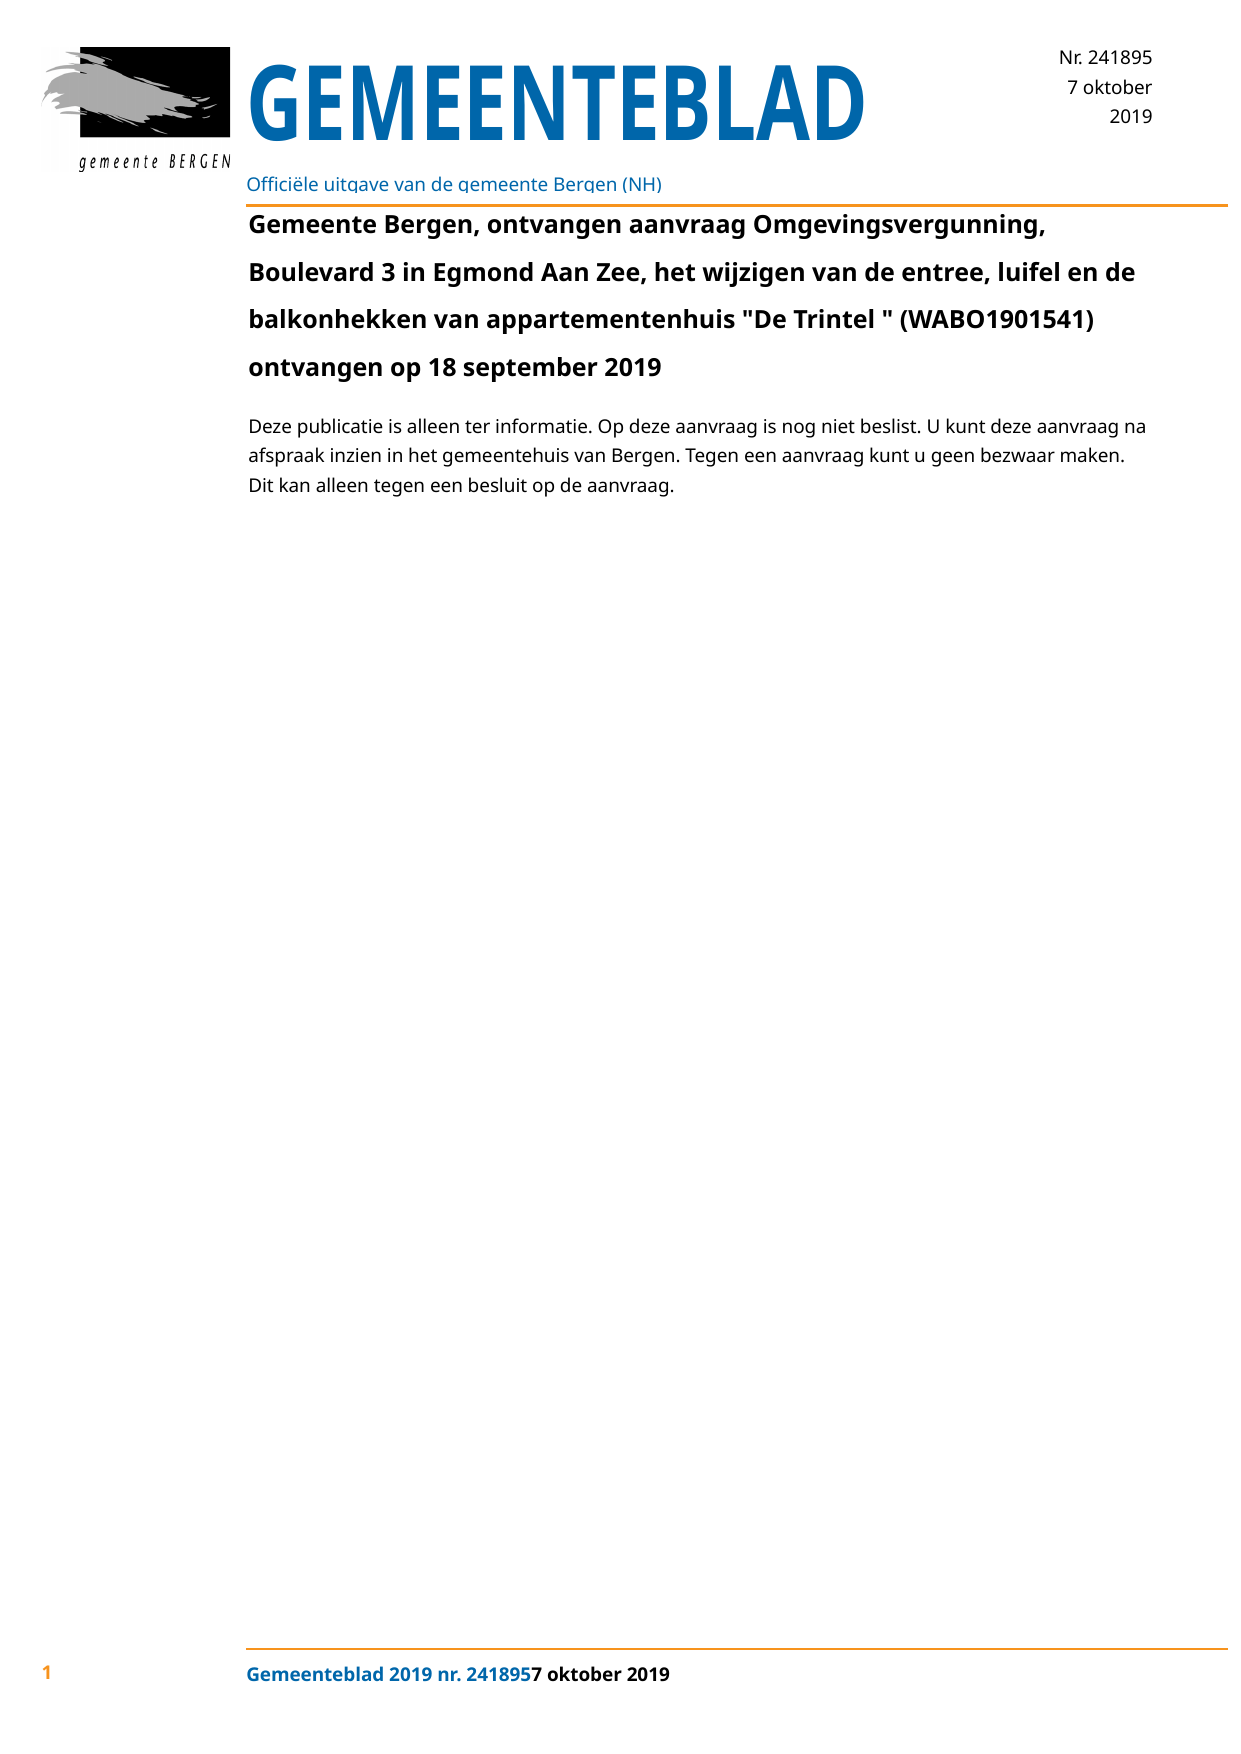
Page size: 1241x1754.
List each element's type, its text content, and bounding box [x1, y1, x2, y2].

picture [41, 47, 231, 172]
text Deze publicatie is alleen ter informatie. Op deze aanvraag is nog niet beslist. U kunt deze aanvraag na afspraak inzien in het gemeentehuis van Bergen. Tegen een aanvraag kunt u geen bezwaar maken. Dit kan alleen tegen een besluit op de aanvraag. [248, 413, 1152, 498]
text Gemeente Bergen, ontvangen aanvraag Omgevingsvergunning, Boulevard 3 in Egmond Aan Zee, het wijzigen van de entree, luifel en de balkonhekken van appartementenhuis "De Trintel " (WABO1901541) ontvangen op 18 september 2019 [248, 207, 1152, 384]
